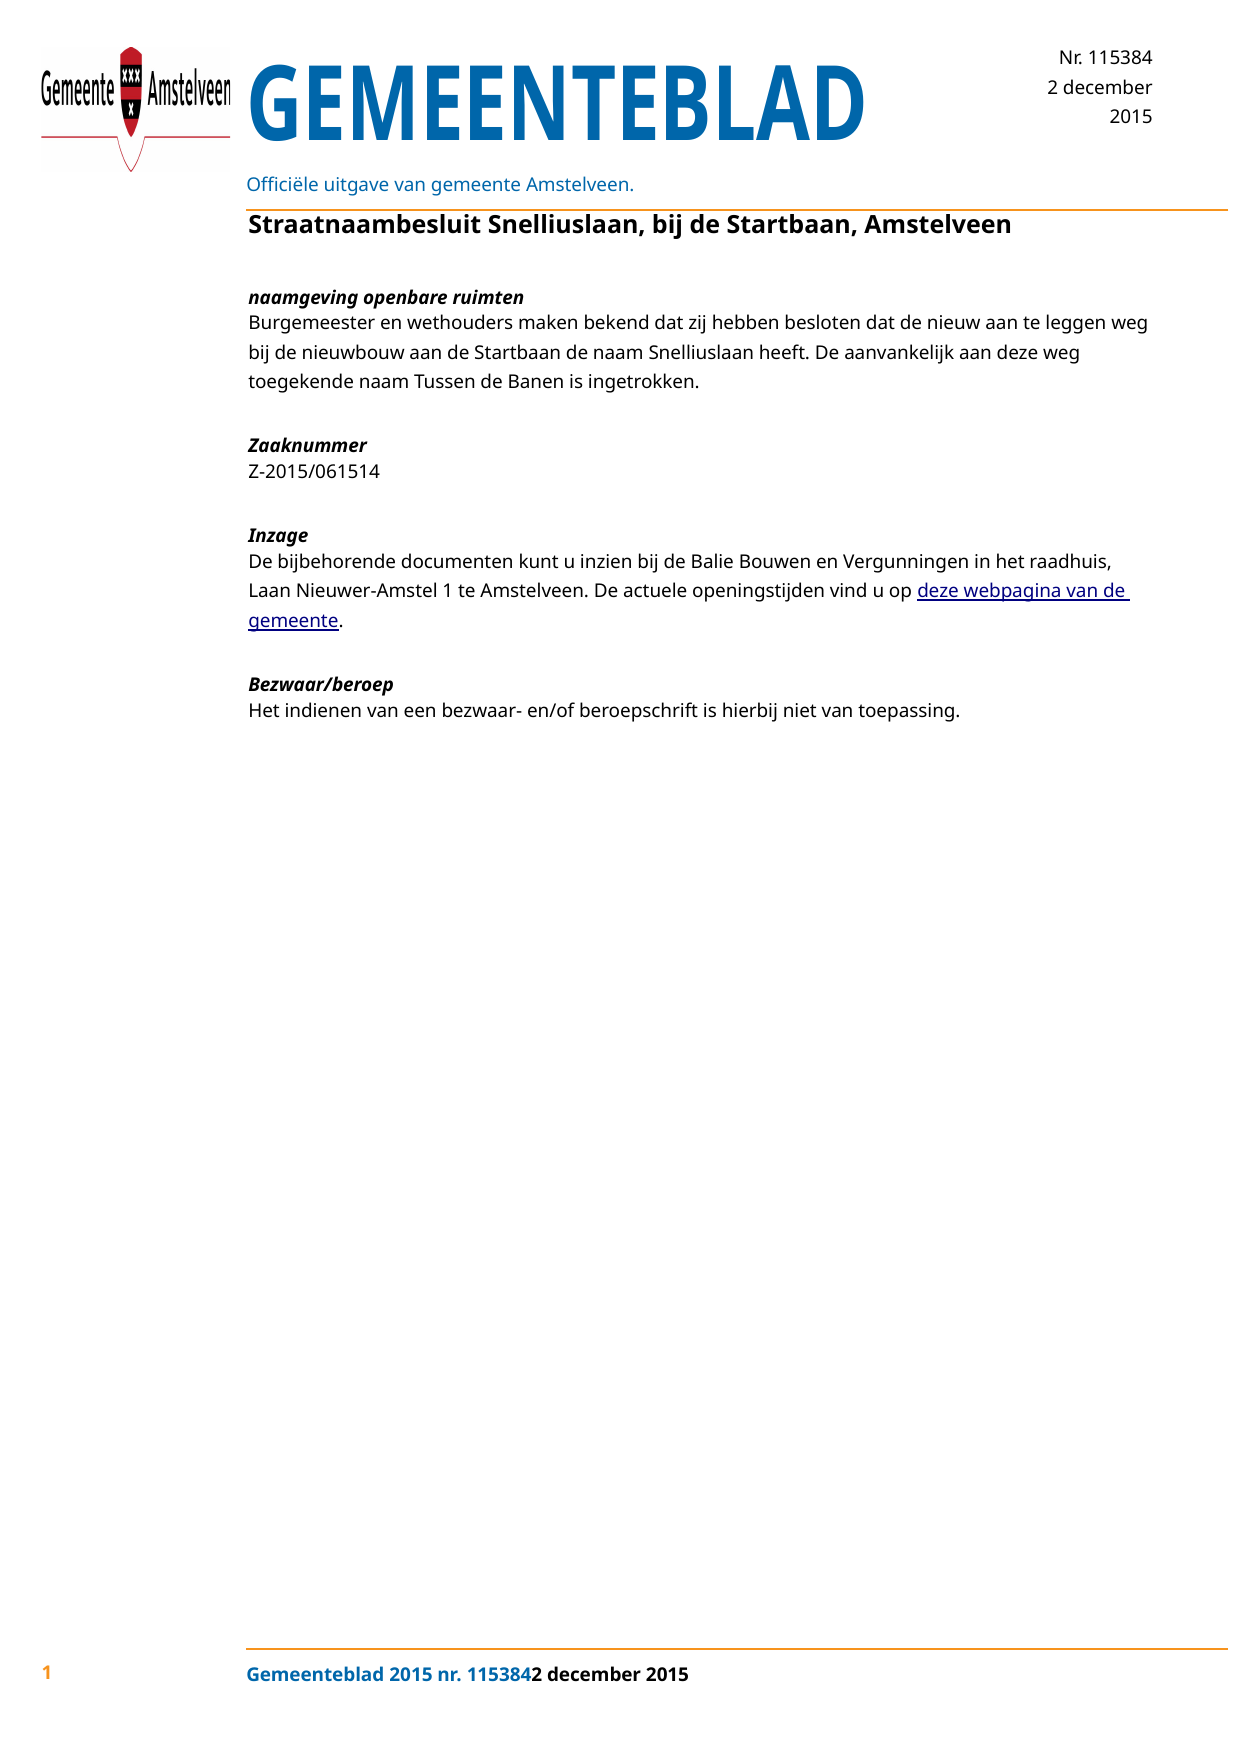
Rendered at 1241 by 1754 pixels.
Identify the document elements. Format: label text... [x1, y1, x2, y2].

text Burgemeester en wethouders maken bekend dat zij hebben besloten dat de nieuw aan te leggen weg bij de nieuwbouw aan de Startbaan de naam Snelliuslaan heeft. De aanvankelijk aan deze weg toegekende naam Tussen de Banen is ingetrokken. [248, 309, 1152, 394]
text Bezwaar/beroep [248, 671, 1152, 697]
text Inzage [248, 522, 1152, 548]
text Zaaknummer [248, 433, 1152, 458]
text De bijbehorende documenten kunt u inzien bij de Balie Bouwen en Vergunningen in het raadhuis, Laan Nieuwer-Amstel 1 te Amstelveen. De actuele openingstijden vind u op deze webpagina van de gemeente. [248, 548, 1152, 633]
text Straatnaambesluit Snelliuslaan, bij de Startbaan, Amstelveen [248, 211, 1152, 241]
text naamgeving openbare ruimten [248, 284, 1152, 309]
picture [41, 47, 231, 172]
text Het indienen van een bezwaar- en/of beroepschrift is hierbij niet van toepassing. [248, 697, 1152, 723]
text Z-2015/061514 [248, 458, 1152, 484]
